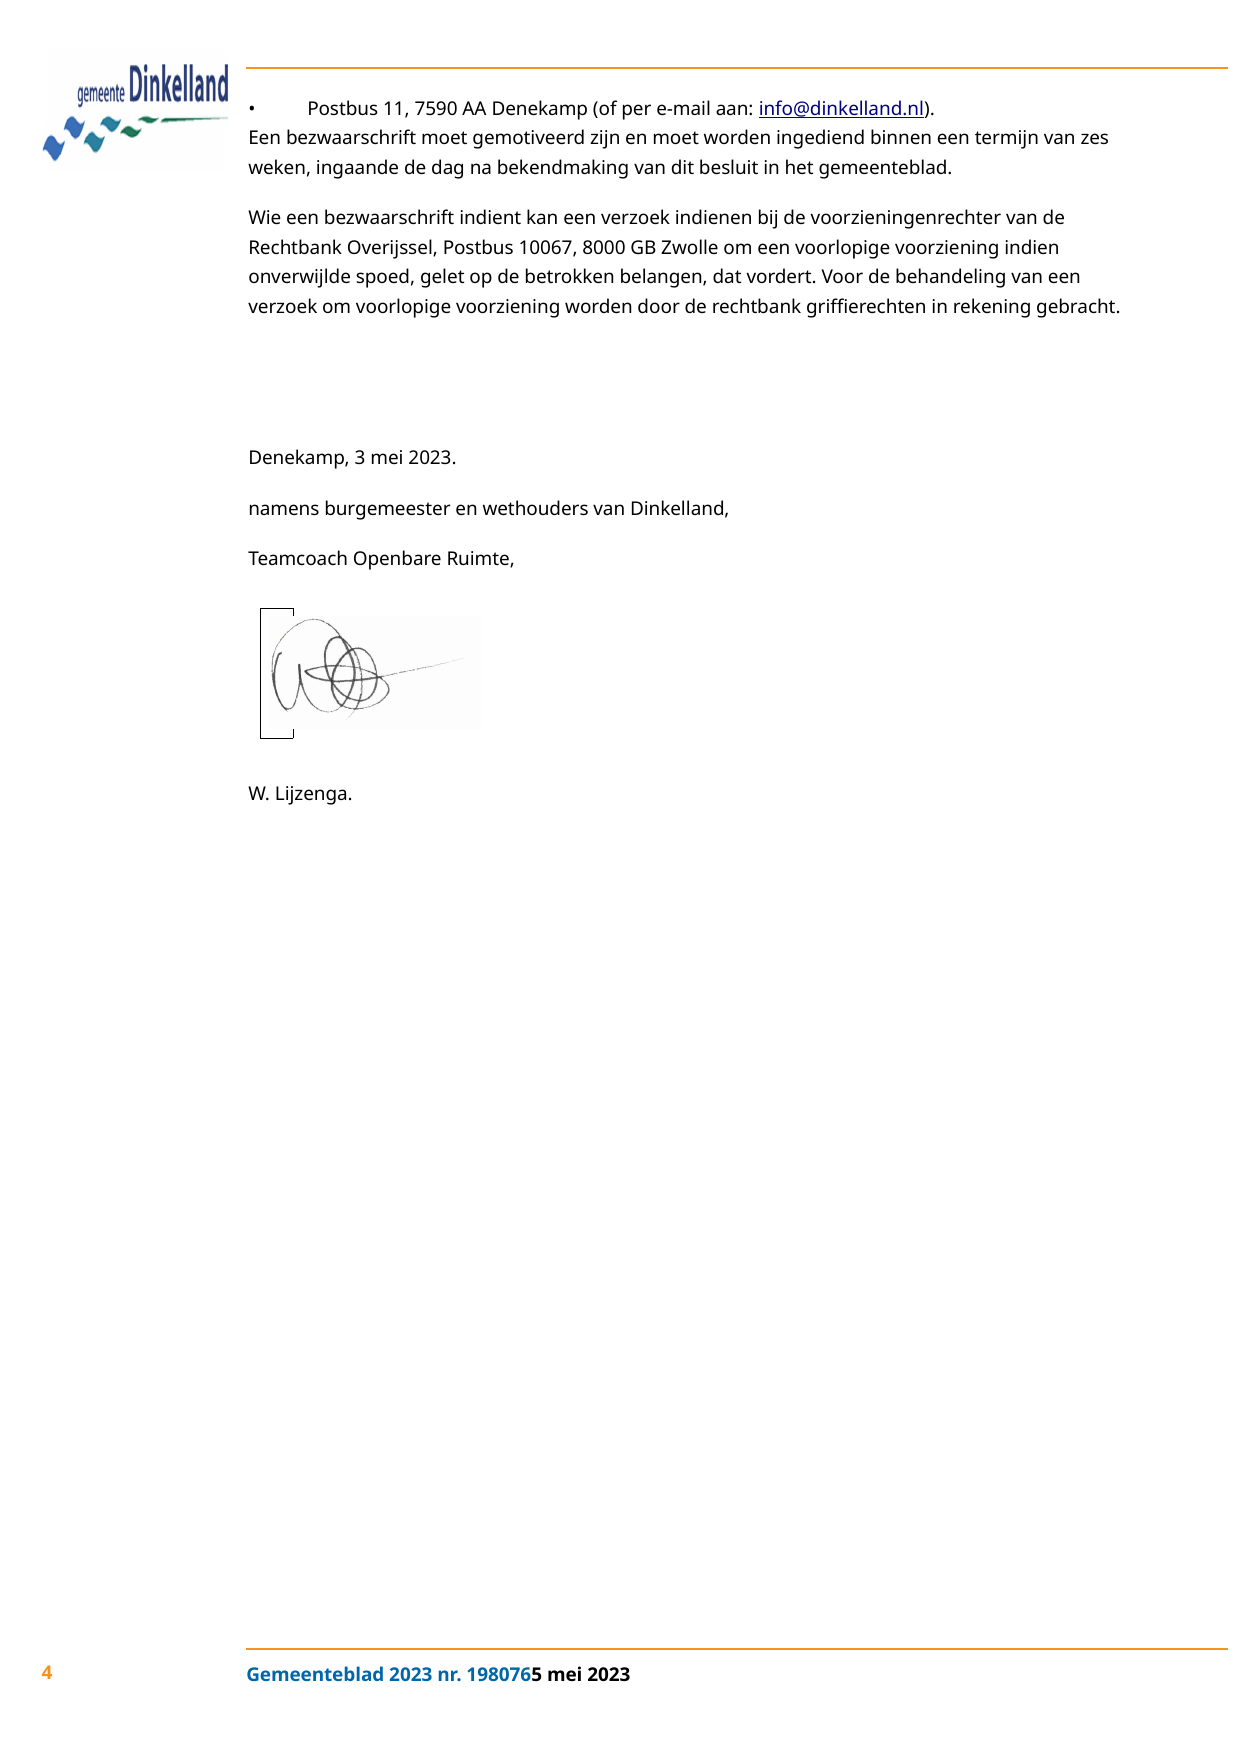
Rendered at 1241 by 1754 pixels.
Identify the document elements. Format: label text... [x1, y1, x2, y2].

text Een bezwaarschrift moet gemotiveerd zijn en moet worden ingediend binnen een termijn van zes weken, ingaande de dag na bekendmaking van dit besluit in het gemeenteblad. [248, 124, 1152, 180]
text namens burgemeester en wethouders van Dinkelland, [248, 495, 1152, 521]
text Teamcoach Openbare Ruimte, [248, 545, 1152, 571]
text Wie een bezwaarschrift indient kan een verzoek indienen bij de voorzieningenrechter van de Rechtbank Overijssel, Postbus 10067, 8000 GB Zwolle om een voorlopige voorziening indien onverwijlde spoed, gelet op de betrokken belangen, dat vordert. Voor de behandeling van een verzoek om voorlopige voorziening worden door de rechtbank griffierechten in rekening gebracht. [248, 204, 1152, 319]
text Denekamp, 3 mei 2023. [248, 444, 1152, 470]
list Postbus 11, 7590 AA Denekamp (of per e-mail aan: info@dinkelland.nl). [248, 95, 1152, 121]
picture [268, 616, 483, 729]
text W. Lijzenga. [248, 780, 1152, 806]
picture [41, 47, 231, 172]
